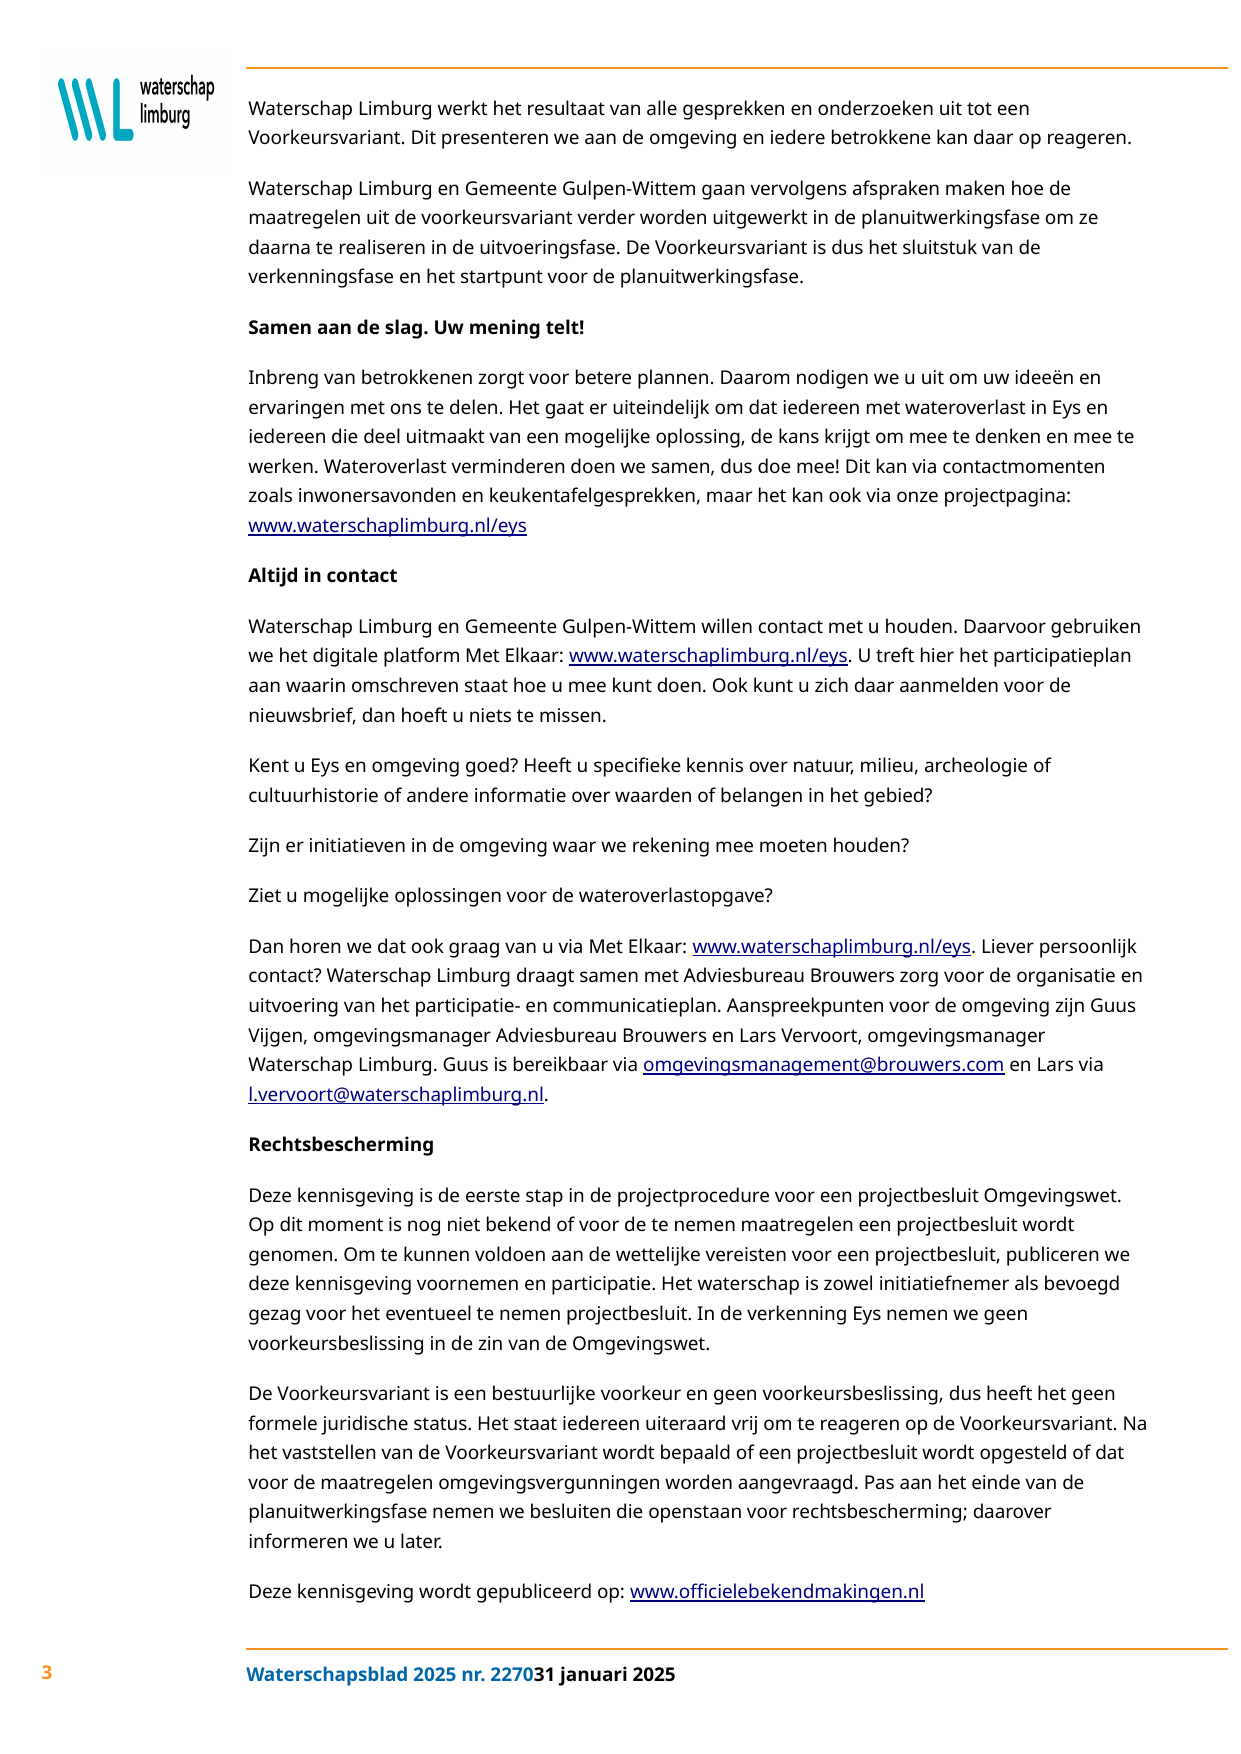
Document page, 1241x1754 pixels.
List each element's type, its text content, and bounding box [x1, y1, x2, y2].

text Inbreng van betrokkenen zorgt voor betere plannen. Daarom nodigen we u uit om uw ideeën en ervaringen met ons te delen. Het gaat er uiteindelijk om dat iedereen met wateroverlast in Eys en iedereen die deel uitmaakt van een mogelijke oplossing, de kans krijgt om mee te denken en mee te werken. Wateroverlast verminderen doen we samen, dus doe mee! Dit kan via contactmomenten zoals inwonersavonden en keukentafelgesprekken, maar het kan ook via onze projectpagina: www.waterschaplimburg.nl/eys [248, 364, 1152, 538]
text Waterschap Limburg en Gemeente Gulpen-Wittem willen contact met u houden. Daarvoor gebruiken we het digitale platform Met Elkaar: www.waterschaplimburg.nl/eys. U treft hier het participatieplan aan waarin omschreven staat hoe u mee kunt doen. Ook kunt u zich daar aanmelden voor de nieuwsbrief, dan hoeft u niets te missen. [248, 613, 1152, 728]
text Deze kennisgeving wordt gepubliceerd op: www.officielebekendmakingen.nl [248, 1578, 1152, 1604]
text Waterschap Limburg en Gemeente Gulpen-Wittem gaan vervolgens afspraken maken hoe de maatregelen uit de voorkeursvariant verder worden uitgewerkt in de planuitwerkingsfase om ze daarna te realiseren in de uitvoeringsfase. De Voorkeursvariant is dus het sluitstuk van de verkenningsfase en het startpunt voor de planuitwerkingsfase. [248, 175, 1152, 289]
text Ziet u mogelijke oplossingen voor de wateroverlastopgave? [248, 883, 1152, 908]
text Deze kennisgeving is de eerste stap in de projectprocedure voor een projectbesluit Omgevingswet. Op dit moment is nog niet bekend of voor de te nemen maatregelen een projectbesluit wordt genomen. Om te kunnen voldoen aan de wettelijke vereisten voor een projectbesluit, publiceren we deze kennisgeving voornemen en participatie. Het waterschap is zowel initiatiefnemer als bevoegd gezag voor het eventueel te nemen projectbesluit. In de verkenning Eys nemen we geen voorkeursbeslissing in de zin van de Omgevingswet. [248, 1182, 1152, 1356]
text Rechtsbescherming [248, 1131, 1152, 1157]
text Waterschap Limburg werkt het resultaat van alle gesprekken en onderzoeken uit tot een Voorkeursvariant. Dit presenteren we aan de omgeving en iedere betrokkene kan daar op reageren. [248, 95, 1152, 150]
text Altijd in contact [248, 563, 1152, 588]
text De Voorkeursvariant is een bestuurlijke voorkeur en geen voorkeursbeslissing, dus heeft het geen formele juridische status. Het staat iedereen uiteraard vrij om te reageren op de Voorkeursvariant. Na het vaststellen van de Voorkeursvariant wordt bepaald of een projectbesluit wordt opgesteld of dat voor de maatregelen omgevingsvergunningen worden aangevraagd. Pas aan het einde van de planuitwerkingsfase nemen we besluiten die openstaan voor rechtsbescherming; daarover informeren we u later. [248, 1380, 1152, 1554]
text Samen aan de slag. Uw mening telt! [248, 314, 1152, 340]
text Zijn er initiatieven in de omgeving waar we rekening mee moeten houden? [248, 832, 1152, 858]
picture [41, 47, 231, 172]
text Dan horen we dat ook graag van u via Met Elkaar: www.waterschaplimburg.nl/eys. Liever persoonlijk contact? Waterschap Limburg draagt samen met Adviesbureau Brouwers zorg voor de organisatie en uitvoering van het participatie- en communicatieplan. Aanspreekpunten voor de omgeving zijn Guus Vijgen, omgevingsmanager Adviesbureau Brouwers en Lars Vervoort, omgevingsmanager Waterschap Limburg. Guus is bereikbaar via omgevingsmanagement@brouwers.com en Lars via l.vervoort@waterschaplimburg.nl. [248, 933, 1152, 1107]
text Kent u Eys en omgeving goed? Heeft u specifieke kennis over natuur, milieu, archeologie of cultuurhistorie of andere informatie over waarden of belangen in het gebied? [248, 752, 1152, 808]
